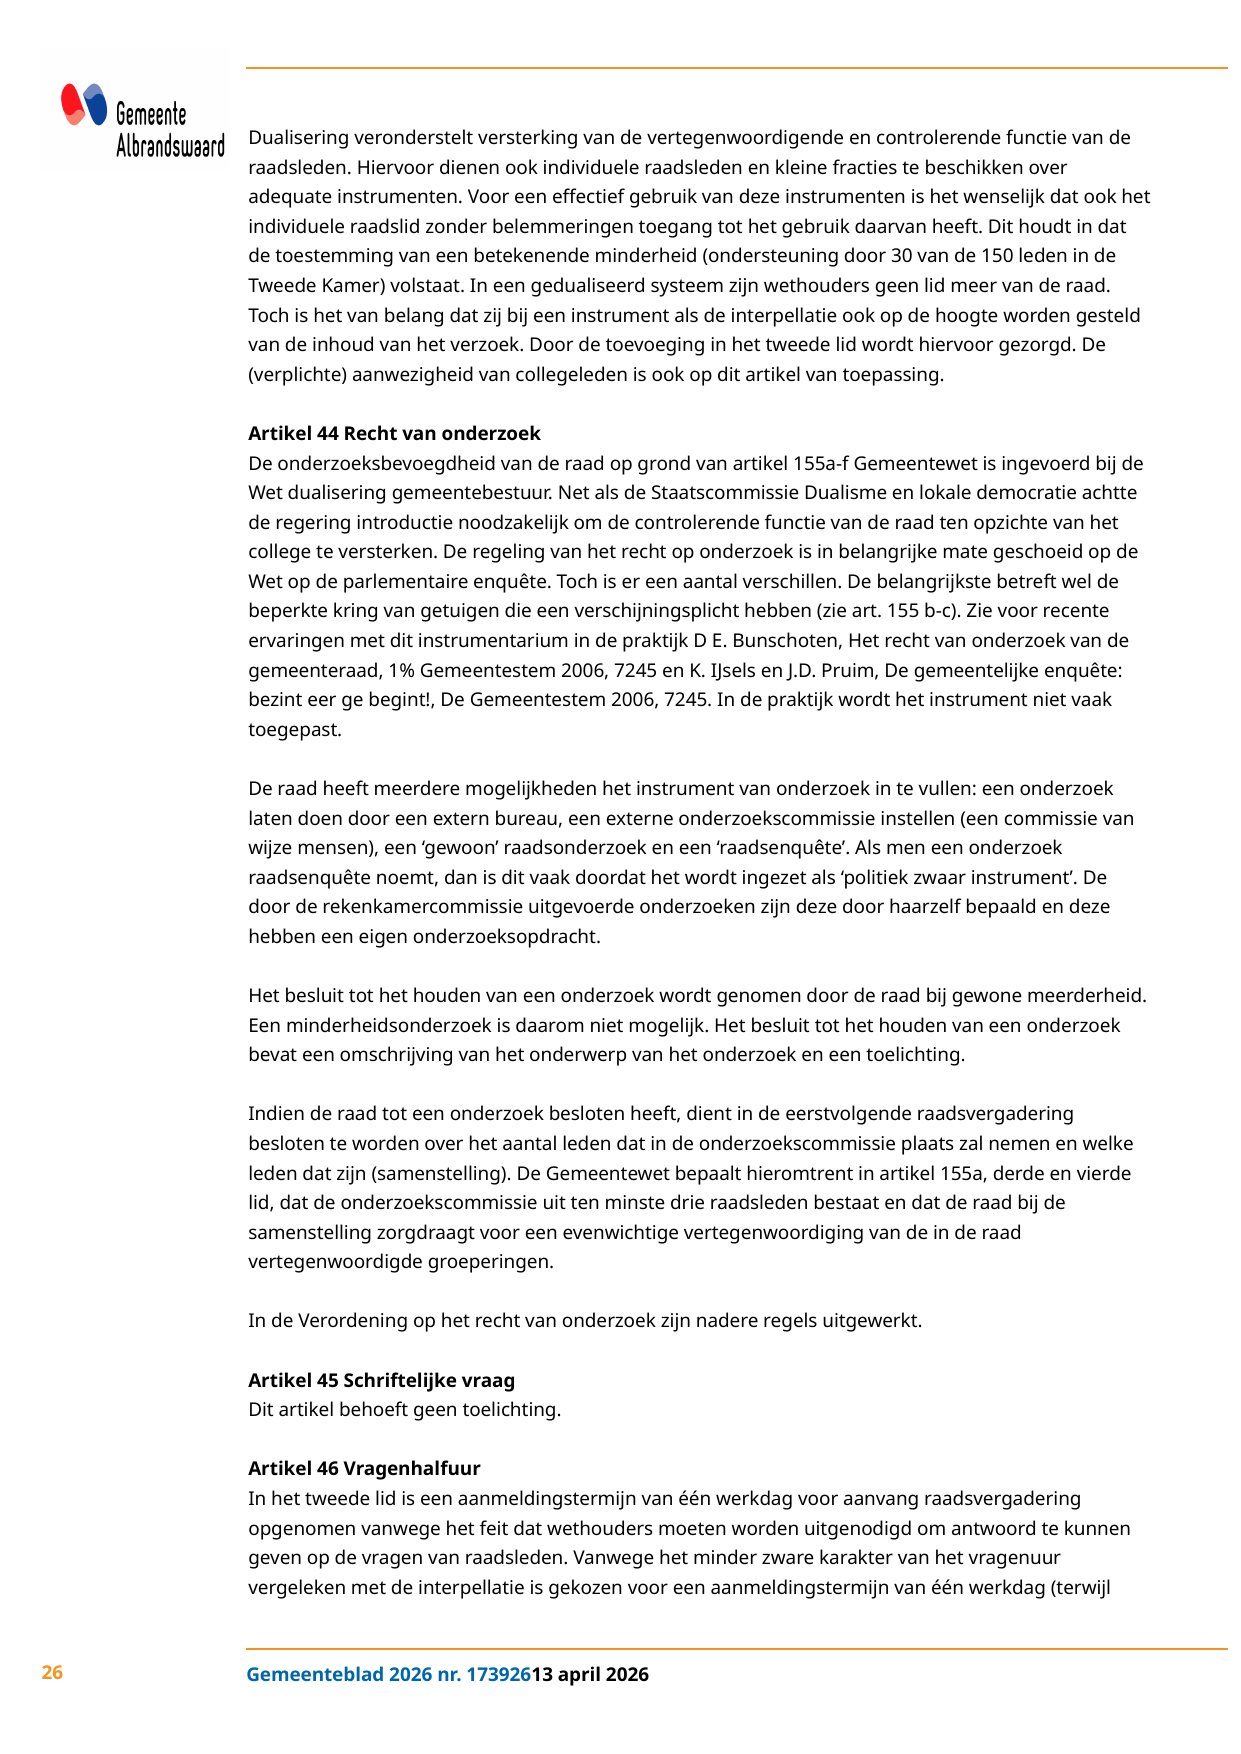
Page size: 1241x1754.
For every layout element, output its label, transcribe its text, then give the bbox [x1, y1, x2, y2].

text Dualisering veronderstelt versterking van de vertegenwoordigende en controlerende functie van de raadsleden. Hiervoor dienen ook individuele raadsleden en kleine fracties te beschikken over adequate instrumenten. Voor een effectief gebruik van deze instrumenten is het wenselijk dat ook het individuele raadslid zonder belemmeringen toegang tot het gebruik daarvan heeft. Dit houdt in dat de toestemming van een betekenende minderheid (ondersteuning door 30 van de 150 leden in de Tweede Kamer) volstaat. In een gedualiseerd systeem zijn wethouders geen lid meer van de raad. Toch is het van belang dat zij bij een instrument als de interpellatie ook op de hoogte worden gesteld van de inhoud van het verzoek. Door de toevoeging in het tweede lid wordt hiervoor gezorgd. De (verplichte) aanwezigheid van collegeleden is ook op dit artikel van toepassing. [248, 124, 1152, 387]
text Dit artikel behoeft geen toelichting. [248, 1396, 1152, 1422]
text In de Verordening op het recht van onderzoek zijn nadere regels uitgewerkt. [248, 1308, 1152, 1333]
text Artikel 46 Vragenhalfuur [248, 1456, 1152, 1481]
text Het besluit tot het houden van een onderzoek wordt genomen door de raad bij gewone meerderheid. Een minderheidsonderzoek is daarom niet mogelijk. Het besluit tot het houden van een onderzoek bevat een omschrijving van het onderwerp van het onderzoek en een toelichting. [248, 982, 1152, 1067]
text De raad heeft meerdere mogelijkheden het instrument van onderzoek in te vullen: een onderzoek laten doen door een extern bureau, een externe onderzoekscommissie instellen (een commissie van wijze mensen), een ‘gewoon’ raadsonderzoek en een ‘raadsenquête’. Als men een onderzoek raadsenquête noemt, dan is dit vaak doordat het wordt ingezet als ‘politiek zwaar instrument’. De door de rekenkamercommissie uitgevoerde onderzoeken zijn deze door haarzelf bepaald en deze hebben een eigen onderzoeksopdracht. [248, 775, 1152, 949]
text Indien de raad tot een onderzoek besloten heeft, dient in de eerstvolgende raadsvergadering besloten te worden over het aantal leden dat in de onderzoekscommissie plaats zal nemen en welke leden dat zijn (samenstelling). De Gemeentewet bepaalt hieromtrent in artikel 155a, derde en vierde lid, dat de onderzoekscommissie uit ten minste drie raadsleden bestaat en dat de raad bij de samenstelling zorgdraagt voor een evenwichtige vertegenwoordiging van de in de raad vertegenwoordigde groeperingen. [248, 1101, 1152, 1274]
text Artikel 45 Schriftelijke vraag [248, 1367, 1152, 1393]
text De onderzoeksbevoegdheid van de raad op grond van artikel 155a-f Gemeentewet is ingevoerd bij de Wet dualisering gemeentebestuur. Net als de Staatscommissie Dualisme en lokale democratie achtte de regering introductie noodzakelijk om de controlerende functie van de raad ten opzichte van het college te versterken. De regeling van het recht op onderzoek is in belangrijke mate geschoeid op de Wet op de parlementaire enquête. Toch is er een aantal verschillen. De belangrijkste betreft wel de beperkte kring van getuigen die een verschijningsplicht hebben (zie art. 155 b-c). Zie voor recente ervaringen met dit instrumentarium in de praktijk D E. Bunschoten, Het recht van onderzoek van de gemeenteraad, 1% Gemeentestem 2006, 7245 en K. IJsels en J.D. Pruim, De gemeentelijke enquête: bezint eer ge begint!, De Gemeentestem 2006, 7245. In de praktijk wordt het instrument niet vaak toegepast. [248, 450, 1152, 742]
text Artikel 44 Recht van onderzoek [248, 420, 1152, 446]
picture [41, 47, 231, 172]
text In het tweede lid is een aanmeldingstermijn van één werkdag voor aanvang raadsvergadering opgenomen vanwege het feit dat wethouders moeten worden uitgenodigd om antwoord te kunnen geven op de vragen van raadsleden. Vanwege het minder zware karakter van het vragenuur vergeleken met de interpellatie is gekozen voor een aanmeldingstermijn van één werkdag (terwijl [248, 1485, 1152, 1600]
